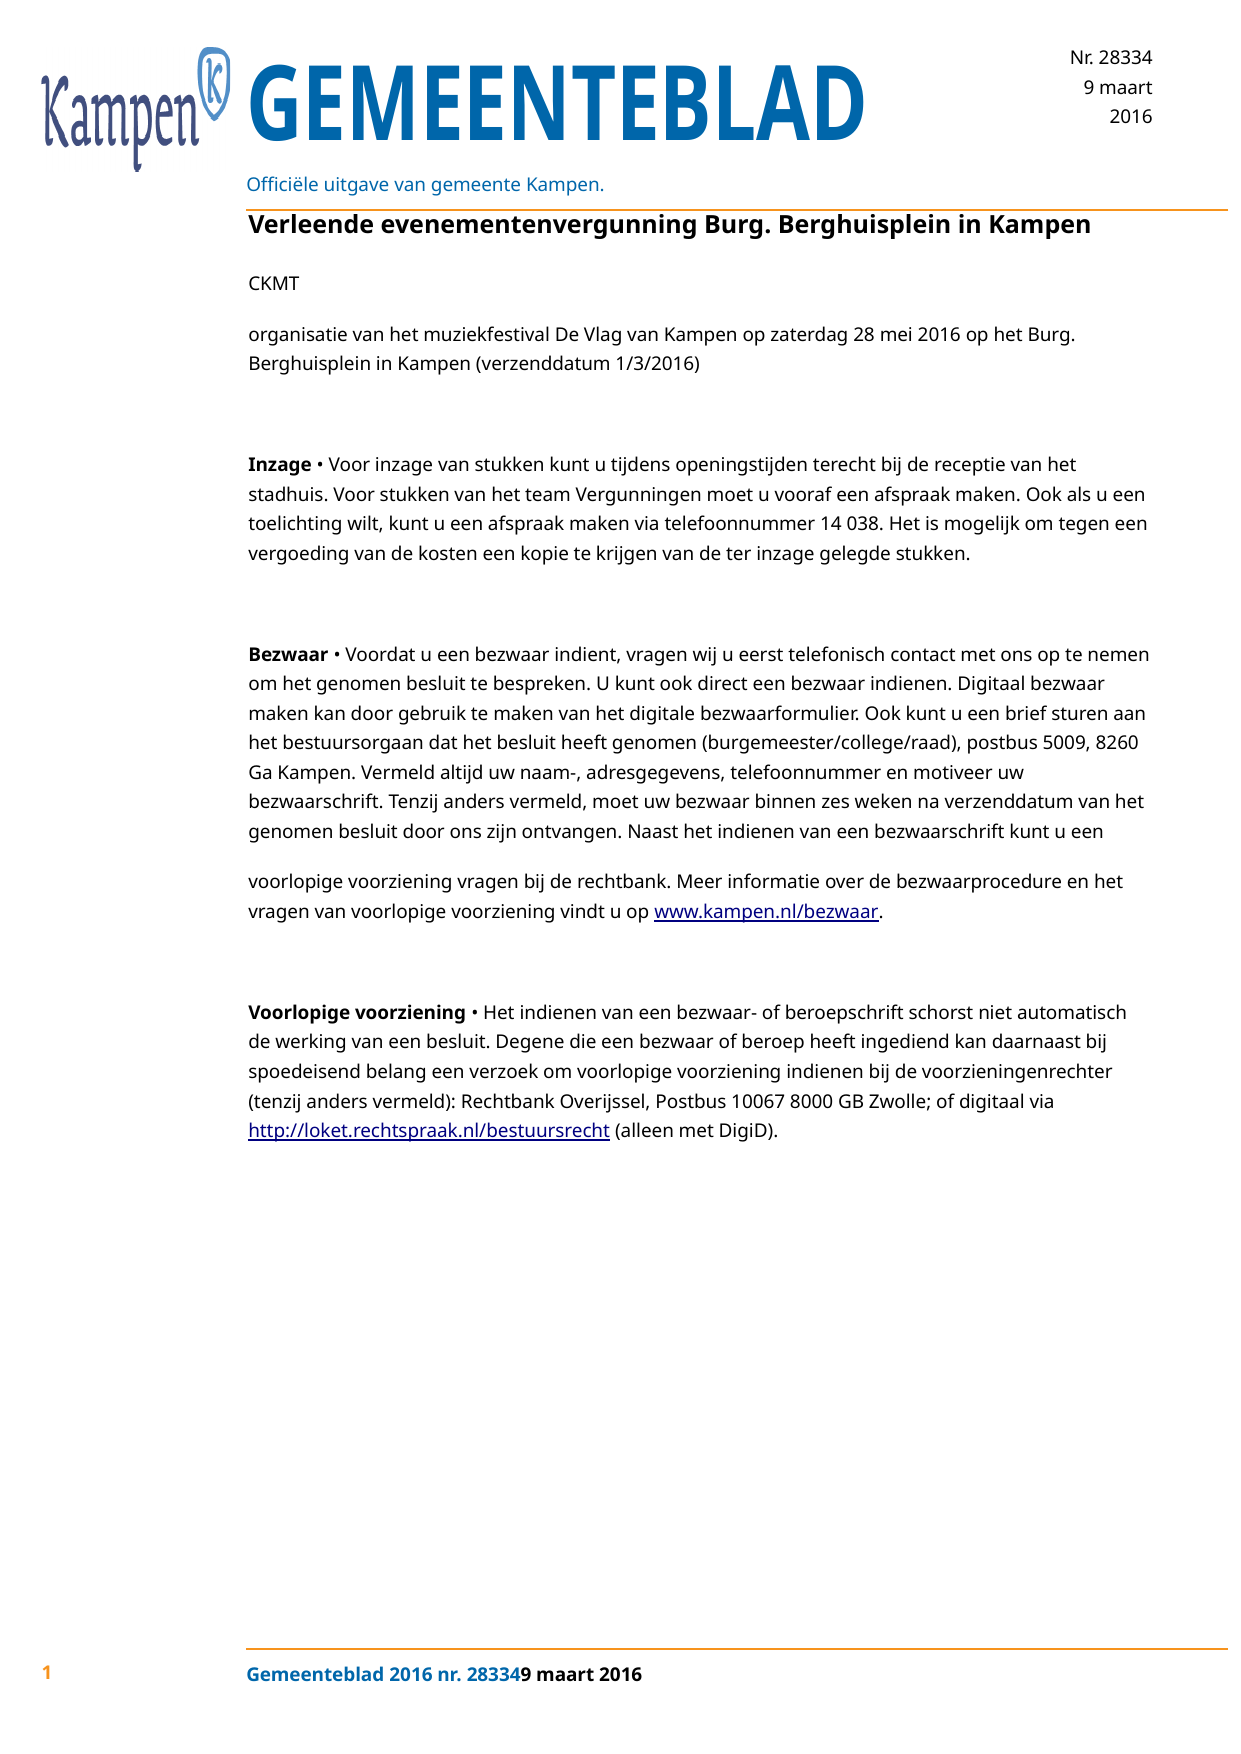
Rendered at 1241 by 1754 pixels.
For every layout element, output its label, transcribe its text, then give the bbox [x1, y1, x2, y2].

text Bezwaar • Voordat u een bezwaar indient, vragen wij u eerst telefonisch contact met ons op te nemen om het genomen besluit te bespreken. U kunt ook direct een bezwaar indienen. Digitaal bezwaar maken kan door gebruik te maken van het digitale bezwaarformulier. Ook kunt u een brief sturen aan het bestuursorgaan dat het besluit heeft genomen (burgemeester/college/raad), postbus 5009, 8260 Ga Kampen. Vermeld altijd uw naam-, adresgegevens, telefoonnummer en motiveer uw bezwaarschrift. Tenzij anders vermeld, moet uw bezwaar binnen zes weken na verzenddatum van het genomen besluit door ons zijn ontvangen. Naast het indienen van een bezwaarschrift kunt u een [248, 641, 1152, 844]
text voorlopige voorziening vragen bij de rechtbank. Meer informatie over de bezwaarprocedure en het vragen van voorlopige voorziening vindt u op www.kampen.nl/bezwaar. [248, 869, 1152, 924]
text Voorlopige voorziening • Het indienen van een bezwaar- of beroepschrift schorst niet automatisch de werking van een besluit. Degene die een bezwaar of beroep heeft ingediend kan daarnaast bij spoedeisend belang een verzoek om voorlopige voorziening indienen bij de voorzieningenrechter (tenzij anders vermeld): Rechtbank Overijssel, Postbus 10067 8000 GB Zwolle; of digitaal via http://loket.rechtspraak.nl/bestuursrecht (alleen met DigiD). [248, 999, 1152, 1143]
text CKMT [248, 270, 1152, 296]
picture [41, 47, 231, 172]
text Inzage • Voor inzage van stukken kunt u tijdens openingstijden terecht bij de receptie van het stadhuis. Voor stukken van het team Vergunningen moet u vooraf een afspraak maken. Ook als u een toelichting wilt, kunt u een afspraak maken via telefoonnummer 14 038. Het is mogelijk om tegen een vergoeding van de kosten een kopie te krijgen van de ter inzage gelegde stukken. [248, 451, 1152, 566]
text Verleende evenementenvergunning Burg. Berghuisplein in Kampen [248, 211, 1152, 241]
text organisatie van het muziekfestival De Vlag van Kampen op zaterdag 28 mei 2016 op het Burg. Berghuisplein in Kampen (verzenddatum 1/3/2016) [248, 321, 1152, 376]
